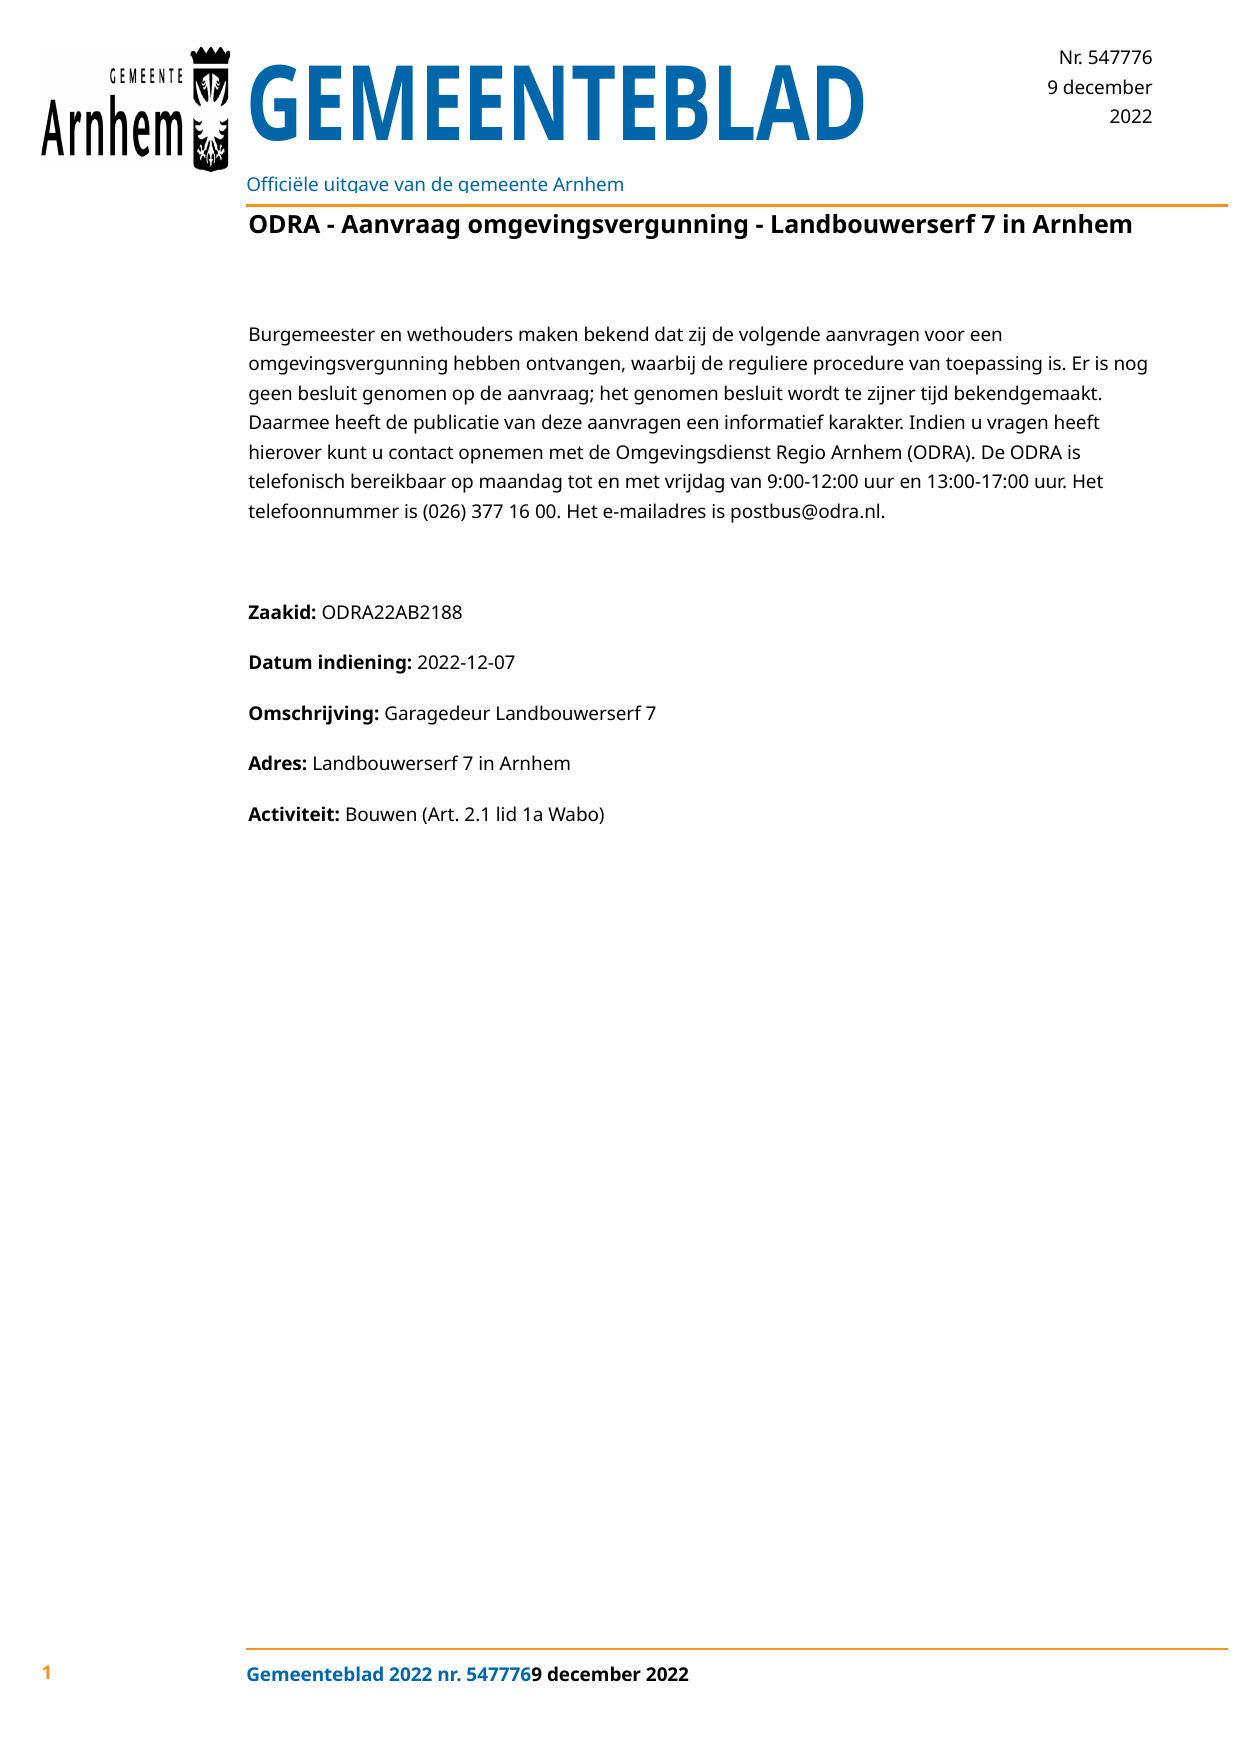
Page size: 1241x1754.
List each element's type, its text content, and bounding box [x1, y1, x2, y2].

text Burgemeester en wethouders maken bekend dat zij de volgende aanvragen voor een omgevingsvergunning hebben ontvangen, waarbij de reguliere procedure van toepassing is. Er is nog geen besluit genomen op de aanvraag; het genomen besluit wordt te zijner tijd bekendgemaakt. Daarmee heeft de publicatie van deze aanvragen een informatief karakter. Indien u vragen heeft hierover kunt u contact opnemen met de Omgevingsdienst Regio Arnhem (ODRA). De ODRA is telefonisch bereikbaar op maandag tot en met vrijdag van 9:00-12:00 uur en 13:00-17:00 uur. Het telefoonnummer is (026) 377 16 00. Het e-mailadres is postbus@odra.nl. [248, 321, 1152, 524]
text Zaakid: ODRA22AB2188 [248, 599, 1152, 625]
text Activiteit: Bouwen (Art. 2.1 lid 1a Wabo) [248, 801, 1152, 826]
picture [41, 47, 231, 172]
text Omschrijving: Garagedeur Landbouwerserf 7 [248, 700, 1152, 726]
text Adres: Landbouwerserf 7 in Arnhem [248, 750, 1152, 776]
text Datum indiening: 2022-12-07 [248, 649, 1152, 675]
text ODRA - Aanvraag omgevingsvergunning - Landbouwerserf 7 in Arnhem [248, 207, 1152, 241]
